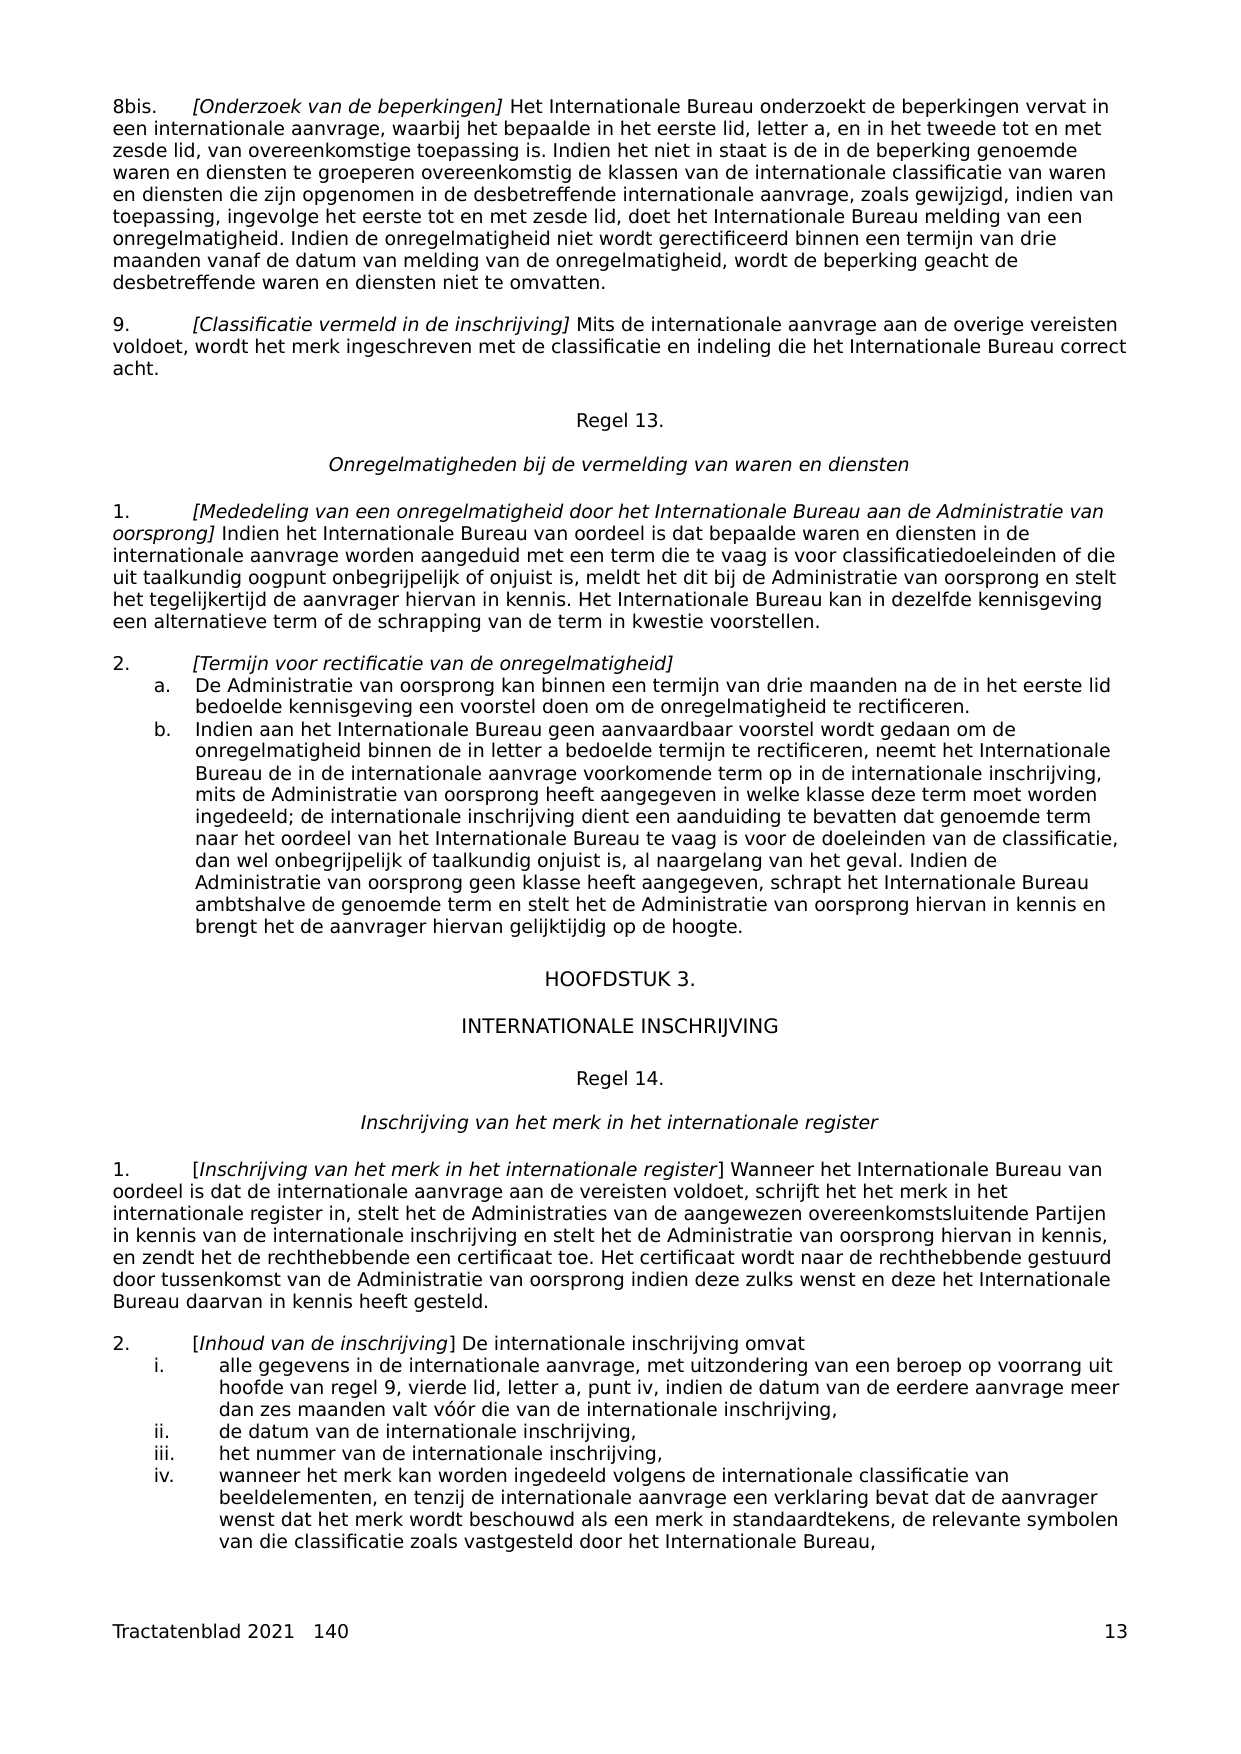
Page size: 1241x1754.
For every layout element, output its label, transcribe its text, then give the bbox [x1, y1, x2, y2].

text a. De Administratie van oorsprong kan binnen een termijn van drie maanden na de in het eerste lid bedoelde kennisgeving een voorstel doen om de onregelmatigheid te rectificeren. [153, 674, 1128, 718]
text 9. [Classificatie vermeld in de inschrijving] Mits de internationale aanvrage aan de overige vereisten voldoet, wordt het merk ingeschreven met de classificatie en indeling die het Internationale Bureau correct acht. [112, 314, 1128, 380]
text 2. [Inhoud van de inschrijving] De internationale inschrijving omvat [112, 1333, 1128, 1355]
text ii. de datum van de internationale inschrijving, [153, 1421, 1128, 1443]
text 1. [Inschrijving van het merk in het internationale register] Wanneer het Internationale Bureau van oordeel is dat de internationale aanvrage aan de vereisten voldoet, schrijft het het merk in het internationale register in, stelt het de Administraties van de aangewezen overeenkomstsluitende Partijen in kennis van de internationale inschrijving en stelt het de Administratie van oorsprong hiervan in kennis, en zendt het de rechthebbende een certificaat toe. Het certificaat wordt naar de rechthebbende gestuurd door tussenkomst van de Administratie van oorsprong indien deze zulks wenst en deze het Internationale Bureau daarvan in kennis heeft gesteld. [112, 1159, 1128, 1313]
text 2. [Termijn voor rectificatie van de onregelmatigheid] [112, 652, 1128, 674]
text iv. wanneer het merk kan worden ingedeeld volgens de internationale classificatie van beeldelementen, en tenzij de internationale aanvrage een verklaring bevat dat de aanvrager wenst dat het merk wordt beschouwd als een merk in standaardtekens, de relevante symbolen van die classificatie zoals vastgesteld door het Internationale Bureau, [153, 1465, 1128, 1553]
subtitle Regel 14. Inschrijving van het merk in het internationale register [112, 1068, 1128, 1134]
text iii. het nummer van de internationale inschrijving, [153, 1443, 1128, 1465]
text b. Indien aan het Internationale Bureau geen aanvaardbaar voorstel wordt gedaan om de onregelmatigheid binnen de in letter a bedoelde termijn te rectificeren, neemt het Internationale Bureau de in de internationale aanvrage voorkomende term op in de internationale inschrijving, mits de Administratie van oorsprong heeft aangegeven in welke klasse deze term moet worden ingedeeld; de internationale inschrijving dient een aanduiding te bevatten dat genoemde term naar het oordeel van het Internationale Bureau te vaag is voor de doeleinden van de classificatie, dan wel onbegrijpelijk of taalkundig onjuist is, al naargelang van het geval. Indien de Administratie van oorsprong geen klasse heeft aangegeven, schrapt het Internationale Bureau ambtshalve de genoemde term en stelt het de Administratie van oorsprong hiervan in kennis en brengt het de aanvrager hiervan gelijktijdig op de hoogte. [153, 718, 1128, 938]
text i. alle gegevens in de internationale aanvrage, met uitzondering van een beroep op voorrang uit hoofde van regel 9, vierde lid, letter a, punt iv, indien de datum van de eerdere aanvrage meer dan zes maanden valt vóór die van de internationale inschrijving, [153, 1355, 1128, 1421]
subtitle HOOFDSTUK 3. INTERNATIONALE INSCHRIJVING [112, 968, 1128, 1038]
subtitle Regel 13. Onregelmatigheden bij de vermelding van waren en diensten [112, 410, 1128, 476]
text 1. [Mededeling van een onregelmatigheid door het Internationale Bureau aan de Administratie van oorsprong] Indien het Internationale Bureau van oordeel is dat bepaalde waren en diensten in de internationale aanvrage worden aangeduid met een term die te vaag is voor classificatiedoeleinden of die uit taalkundig oogpunt onbegrijpelijk of onjuist is, meldt het dit bij de Administratie van oorsprong en stelt het tegelijkertijd de aanvrager hiervan in kennis. Het Internationale Bureau kan in dezelfde kennisgeving een alternatieve term of de schrapping van de term in kwestie voorstellen. [112, 501, 1128, 632]
text 8bis. [Onderzoek van de beperkingen] Het Internationale Bureau onderzoekt de beperkingen vervat in een internationale aanvrage, waarbij het bepaalde in het eerste lid, letter a, en in het tweede tot en met zesde lid, van overeenkomstige toepassing is. Indien het niet in staat is de in de beperking genoemde waren en diensten te groeperen overeenkomstig de klassen van de internationale classificatie van waren en diensten die zijn opgenomen in de desbetreffende internationale aanvrage, zoals gewijzigd, indien van toepassing, ingevolge het eerste tot en met zesde lid, doet het Internationale Bureau melding van een onregelmatigheid. Indien de onregelmatigheid niet wordt gerectificeerd binnen een termijn van drie maanden vanaf de datum van melding van de onregelmatigheid, wordt de beperking geacht de desbetreffende waren en diensten niet te omvatten. [112, 96, 1128, 294]
